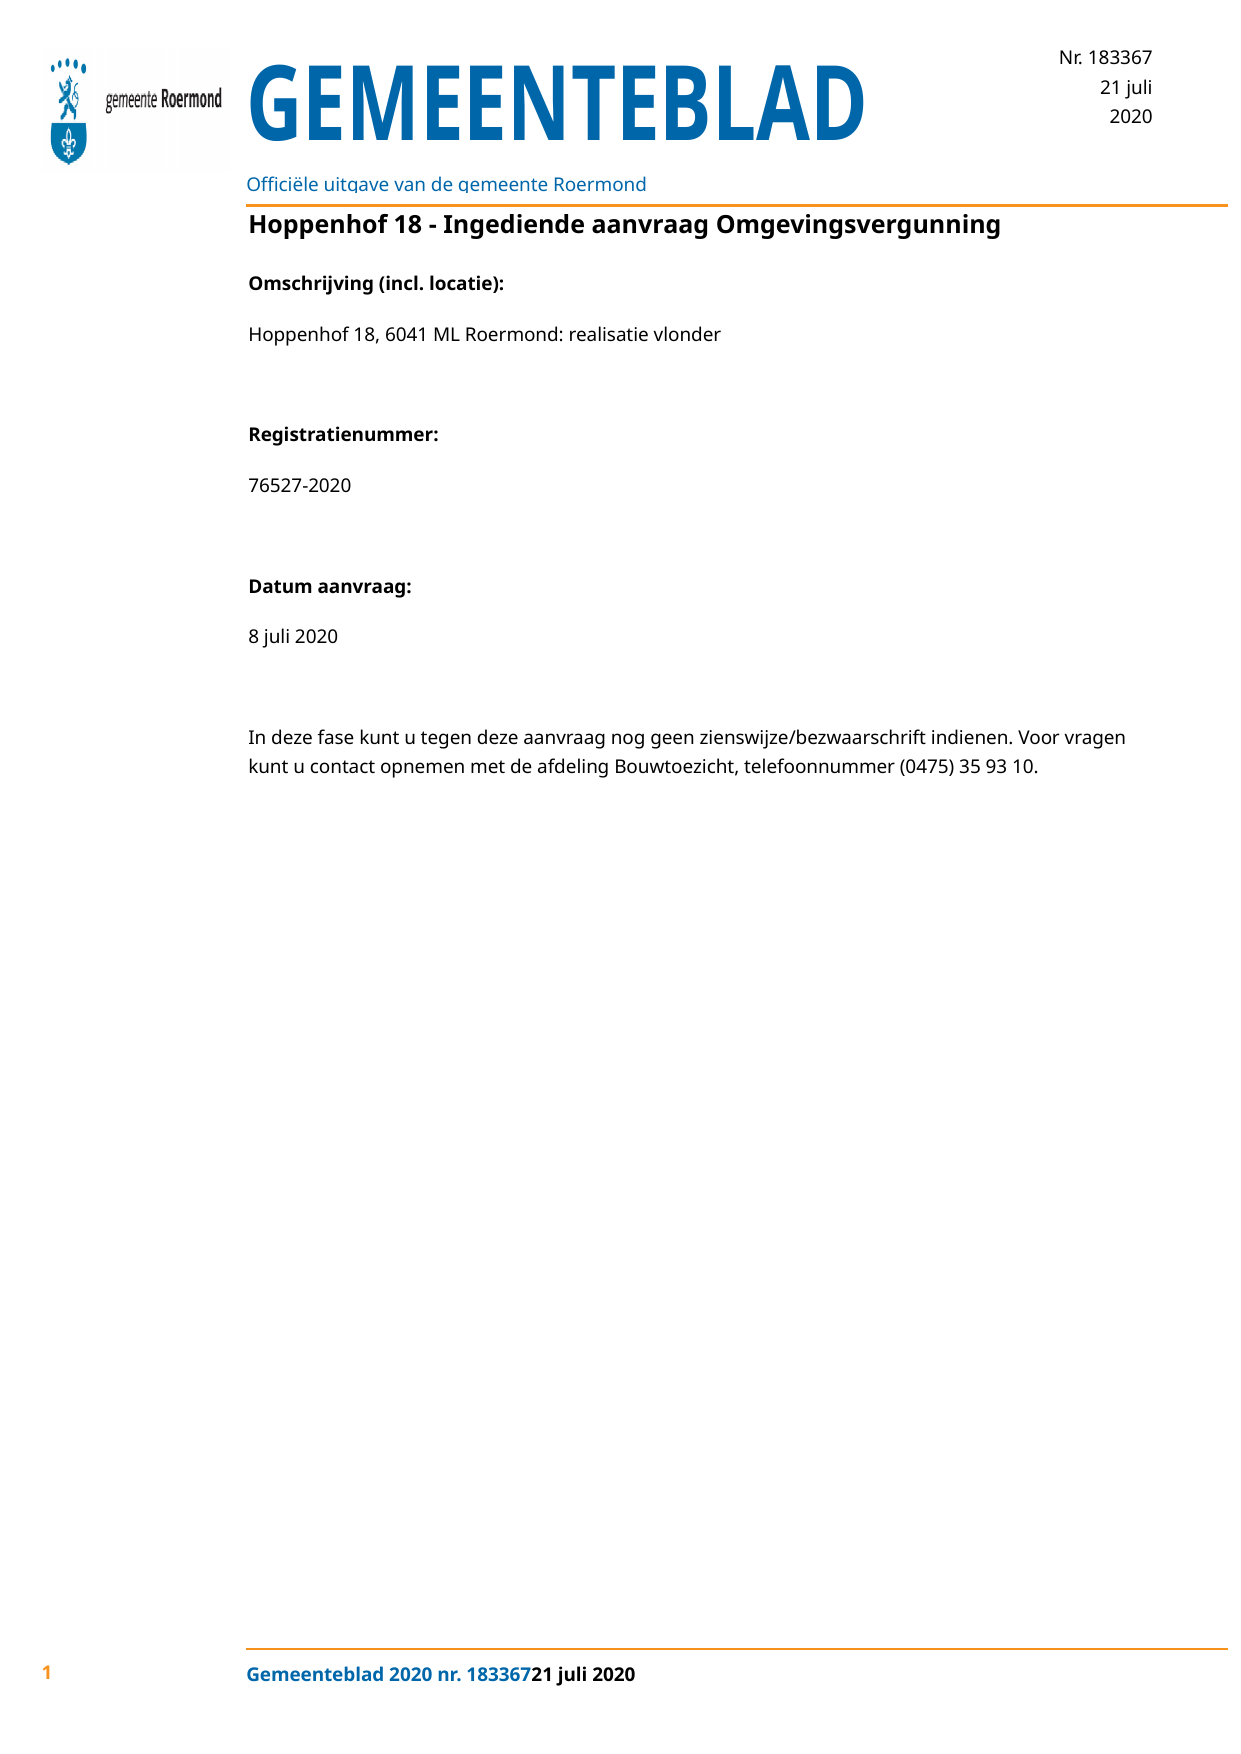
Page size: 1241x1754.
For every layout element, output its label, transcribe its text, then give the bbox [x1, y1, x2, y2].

text Hoppenhof 18, 6041 ML Roermond: realisatie vlonder [248, 321, 1152, 346]
text In deze fase kunt u tegen deze aanvraag nog geen zienswijze/bezwaarschrift indienen. Voor vragen kunt u contact opnemen met de afdeling Bouwtoezicht, telefoonnummer (0475) 35 93 10. [248, 724, 1152, 779]
text Datum aanvraag: [248, 573, 1152, 598]
text Omschrijving (incl. locatie): [248, 270, 1152, 296]
picture [41, 47, 231, 172]
text Registratienummer: [248, 422, 1152, 447]
text 76527-2020 [248, 472, 1152, 498]
text 8 juli 2020 [248, 623, 1152, 649]
text Hoppenhof 18 - Ingediende aanvraag Omgevingsvergunning [248, 207, 1152, 241]
